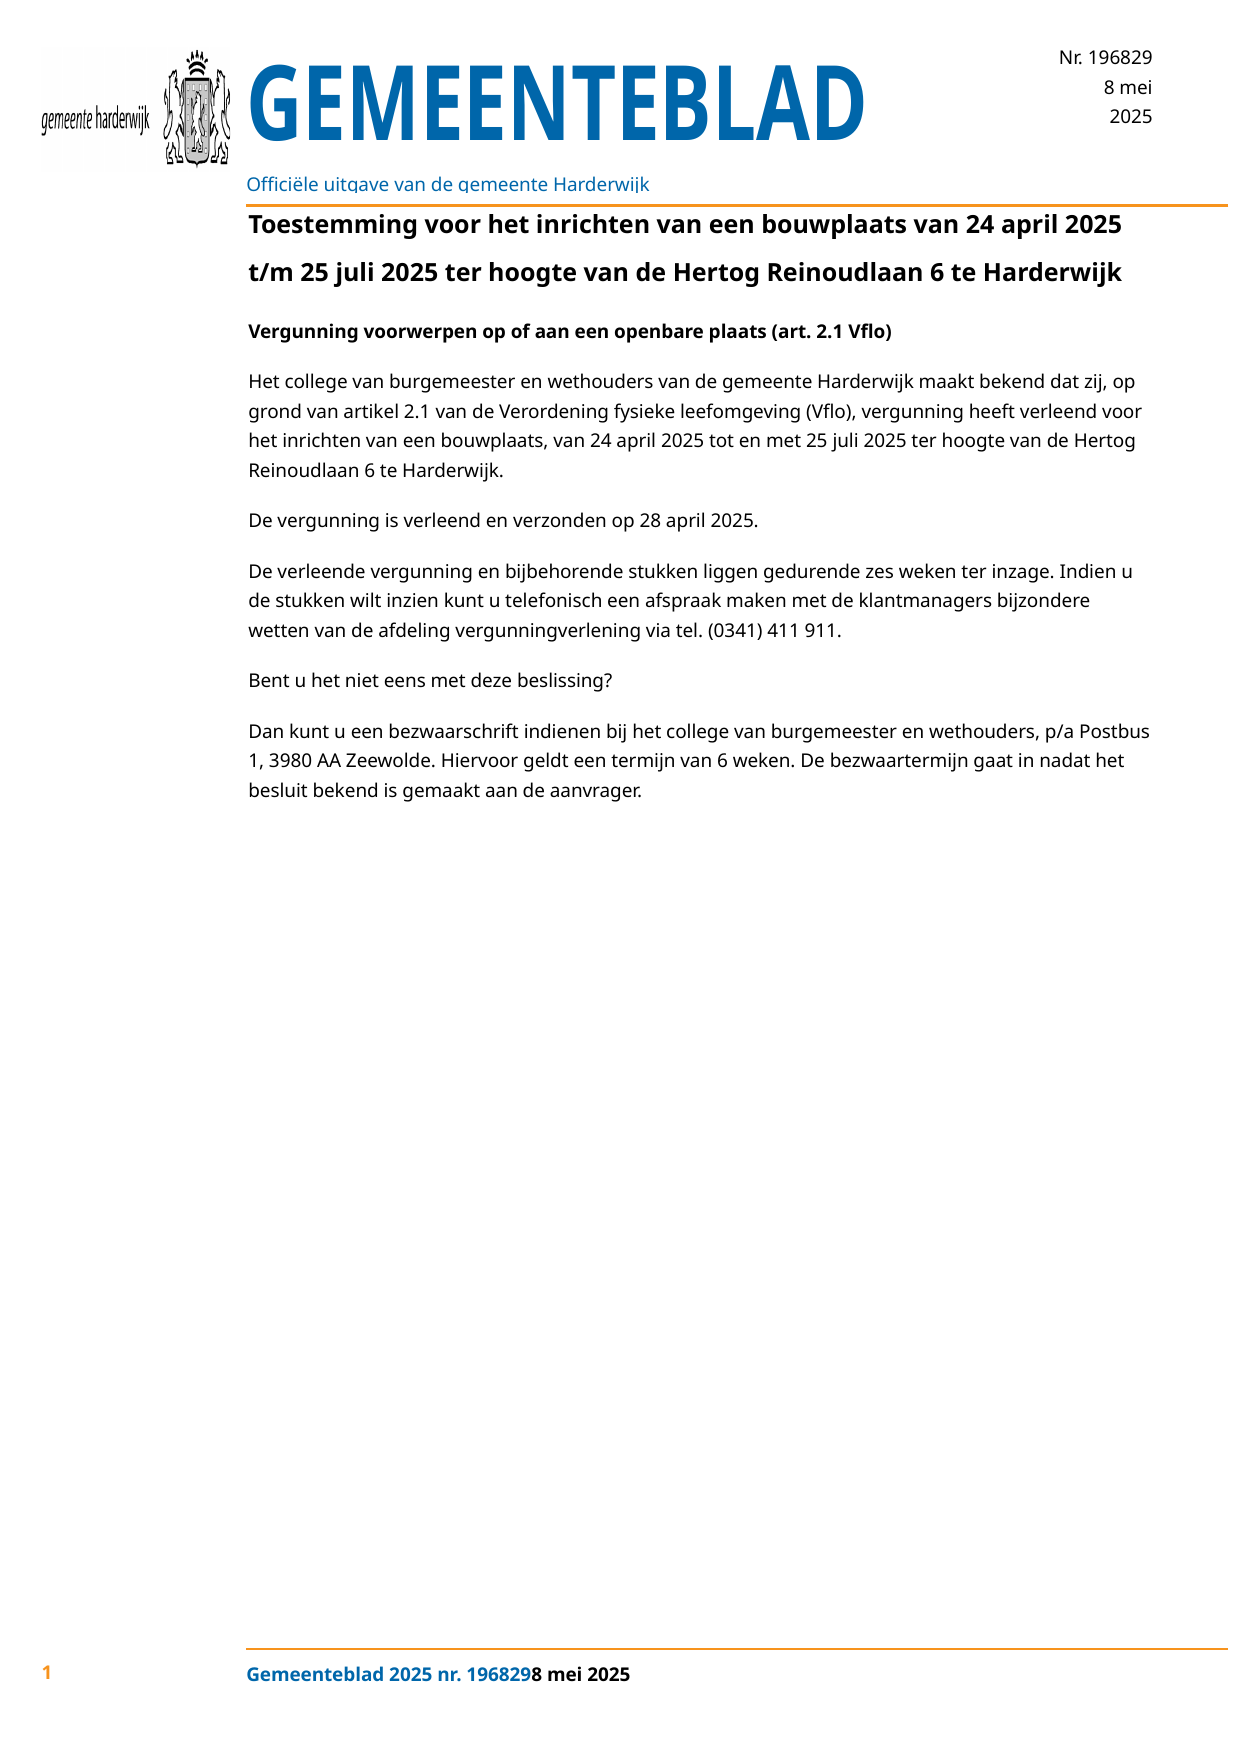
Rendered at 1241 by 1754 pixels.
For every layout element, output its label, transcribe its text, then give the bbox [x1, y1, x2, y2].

text Het college van burgemeester en wethouders van de gemeente Harderwijk maakt bekend dat zij, op grond van artikel 2.1 van de Verordening fysieke leefomgeving (Vflo), vergunning heeft verleend voor het inrichten van een bouwplaats, van 24 april 2025 tot en met 25 juli 2025 ter hoogte van de Hertog Reinoudlaan 6 te Harderwijk. [248, 368, 1152, 483]
text De verleende vergunning en bijbehorende stukken liggen gedurende zes weken ter inzage. Indien u de stukken wilt inzien kunt u telefonisch een afspraak maken met de klantmanagers bijzondere wetten van de afdeling vergunningverlening via tel. (0341) 411 911. [248, 558, 1152, 643]
picture [41, 47, 231, 172]
text De vergunning is verleend en verzonden op 28 april 2025. [248, 507, 1152, 533]
text Bent u het niet eens met deze beslissing? [248, 667, 1152, 693]
text Dan kunt u een bezwaarschrift indienen bij het college van burgemeester en wethouders, p/a Postbus 1, 3980 AA Zeewolde. Hiervoor geldt een termijn van 6 weken. De bezwaartermijn gaat in nadat het besluit bekend is gemaakt aan de aanvrager. [248, 718, 1152, 803]
text Toestemming voor het inrichten van een bouwplaats van 24 april 2025 t/m 25 juli 2025 ter hoogte van de Hertog Reinoudlaan 6 te Harderwijk [248, 207, 1152, 288]
text Vergunning voorwerpen op of aan een openbare plaats (art. 2.1 Vflo) [248, 318, 1152, 344]
